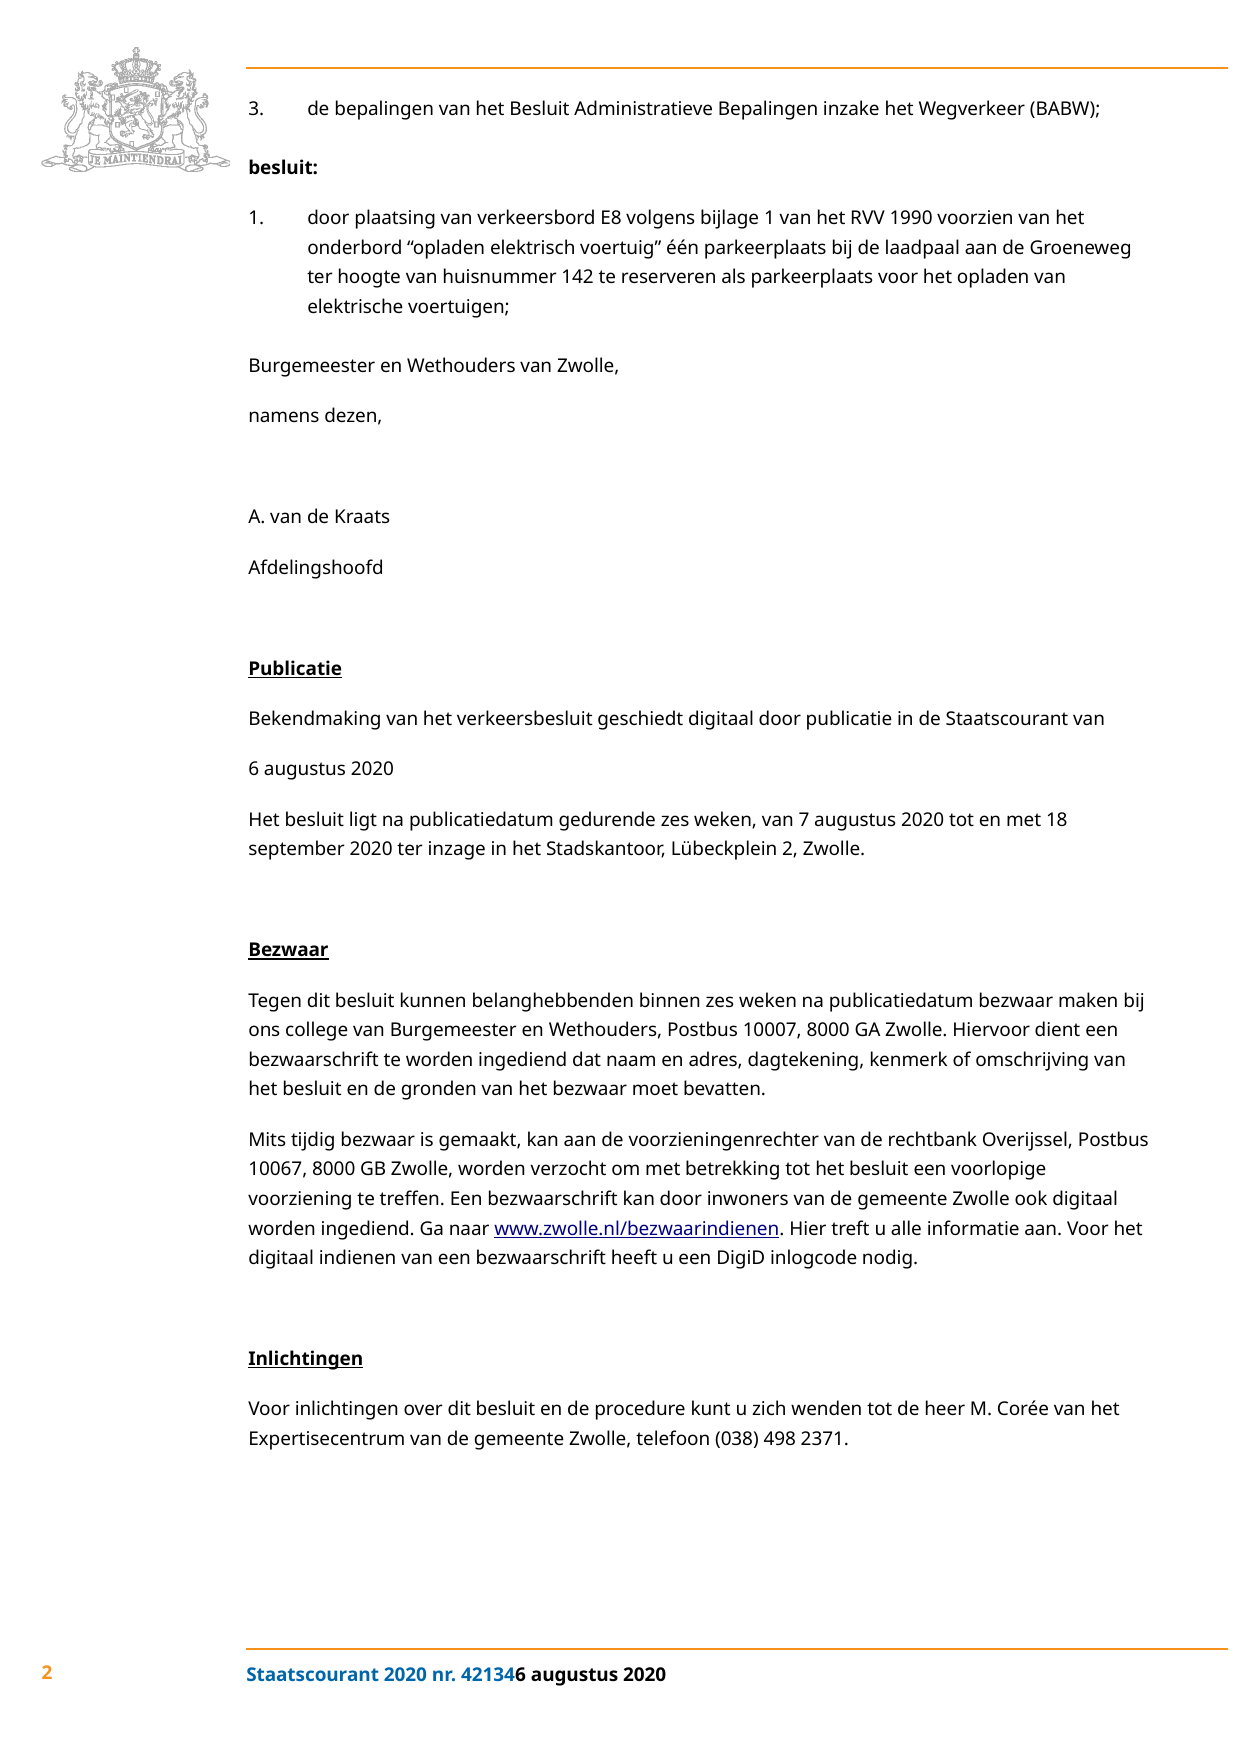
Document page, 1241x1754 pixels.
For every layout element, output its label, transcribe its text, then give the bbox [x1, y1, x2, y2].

text Tegen dit besluit kunnen belanghebbenden binnen zes weken na publicatiedatum bezwaar maken bij ons college van Burgemeester en Wethouders, Postbus 10007, 8000 GA Zwolle. Hiervoor dient een bezwaarschrift te worden ingediend dat naam en adres, dagtekening, kenmerk of omschrijving van het besluit en de gronden van het bezwaar moet bevatten. [248, 987, 1152, 1101]
text Afdelingshoofd [248, 554, 1152, 580]
text besluit: [248, 154, 1152, 180]
text namens dezen, [248, 403, 1152, 428]
text Het besluit ligt na publicatiedatum gedurende zes weken, van 7 augustus 2020 tot en met 18 september 2020 ter inzage in het Stadskantoor, Lübeckplein 2, Zwolle. [248, 806, 1152, 861]
text Inlichtingen [248, 1345, 1152, 1371]
text Bekendmaking van het verkeersbesluit geschiedt digitaal door publicatie in de Staatscourant van [248, 705, 1152, 731]
list de bepalingen van het Besluit Administratieve Bepalingen inzake het Wegverkeer (BABW); [248, 95, 1152, 121]
list door plaatsing van verkeersbord E8 volgens bijlage 1 van het RVV 1990 voorzien van het onderbord “opladen elektrisch voertuig” één parkeerplaats bij de laadpaal aan de Groeneweg ter hoogte van huisnummer 142 te reserveren als parkeerplaats voor het opladen van elektrische voertuigen; [248, 204, 1152, 319]
text Burgemeester en Wethouders van Zwolle, [248, 352, 1152, 378]
text Bezwaar [248, 936, 1152, 962]
picture [41, 47, 231, 172]
text Voor inlichtingen over dit besluit en de procedure kunt u zich wenden tot de heer M. Corée van het Expertisecentrum van de gemeente Zwolle, telefoon (038) 498 2371. [248, 1396, 1152, 1451]
text Publicatie [248, 655, 1152, 681]
text 6 augustus 2020 [248, 756, 1152, 781]
text A. van de Kraats [248, 503, 1152, 529]
text Mits tijdig bezwaar is gemaakt, kan aan de voorzieningenrechter van de rechtbank Overijssel, Postbus 10067, 8000 GB Zwolle, worden verzocht om met betrekking tot het besluit een voorlopige voorziening te treffen. Een bezwaarschrift kan door inwoners van de gemeente Zwolle ook digitaal worden ingediend. Ga naar www.zwolle.nl/bezwaarindienen. Hier treft u alle informatie aan. Voor het digitaal indienen van een bezwaarschrift heeft u een DigiD inlogcode nodig. [248, 1126, 1152, 1270]
